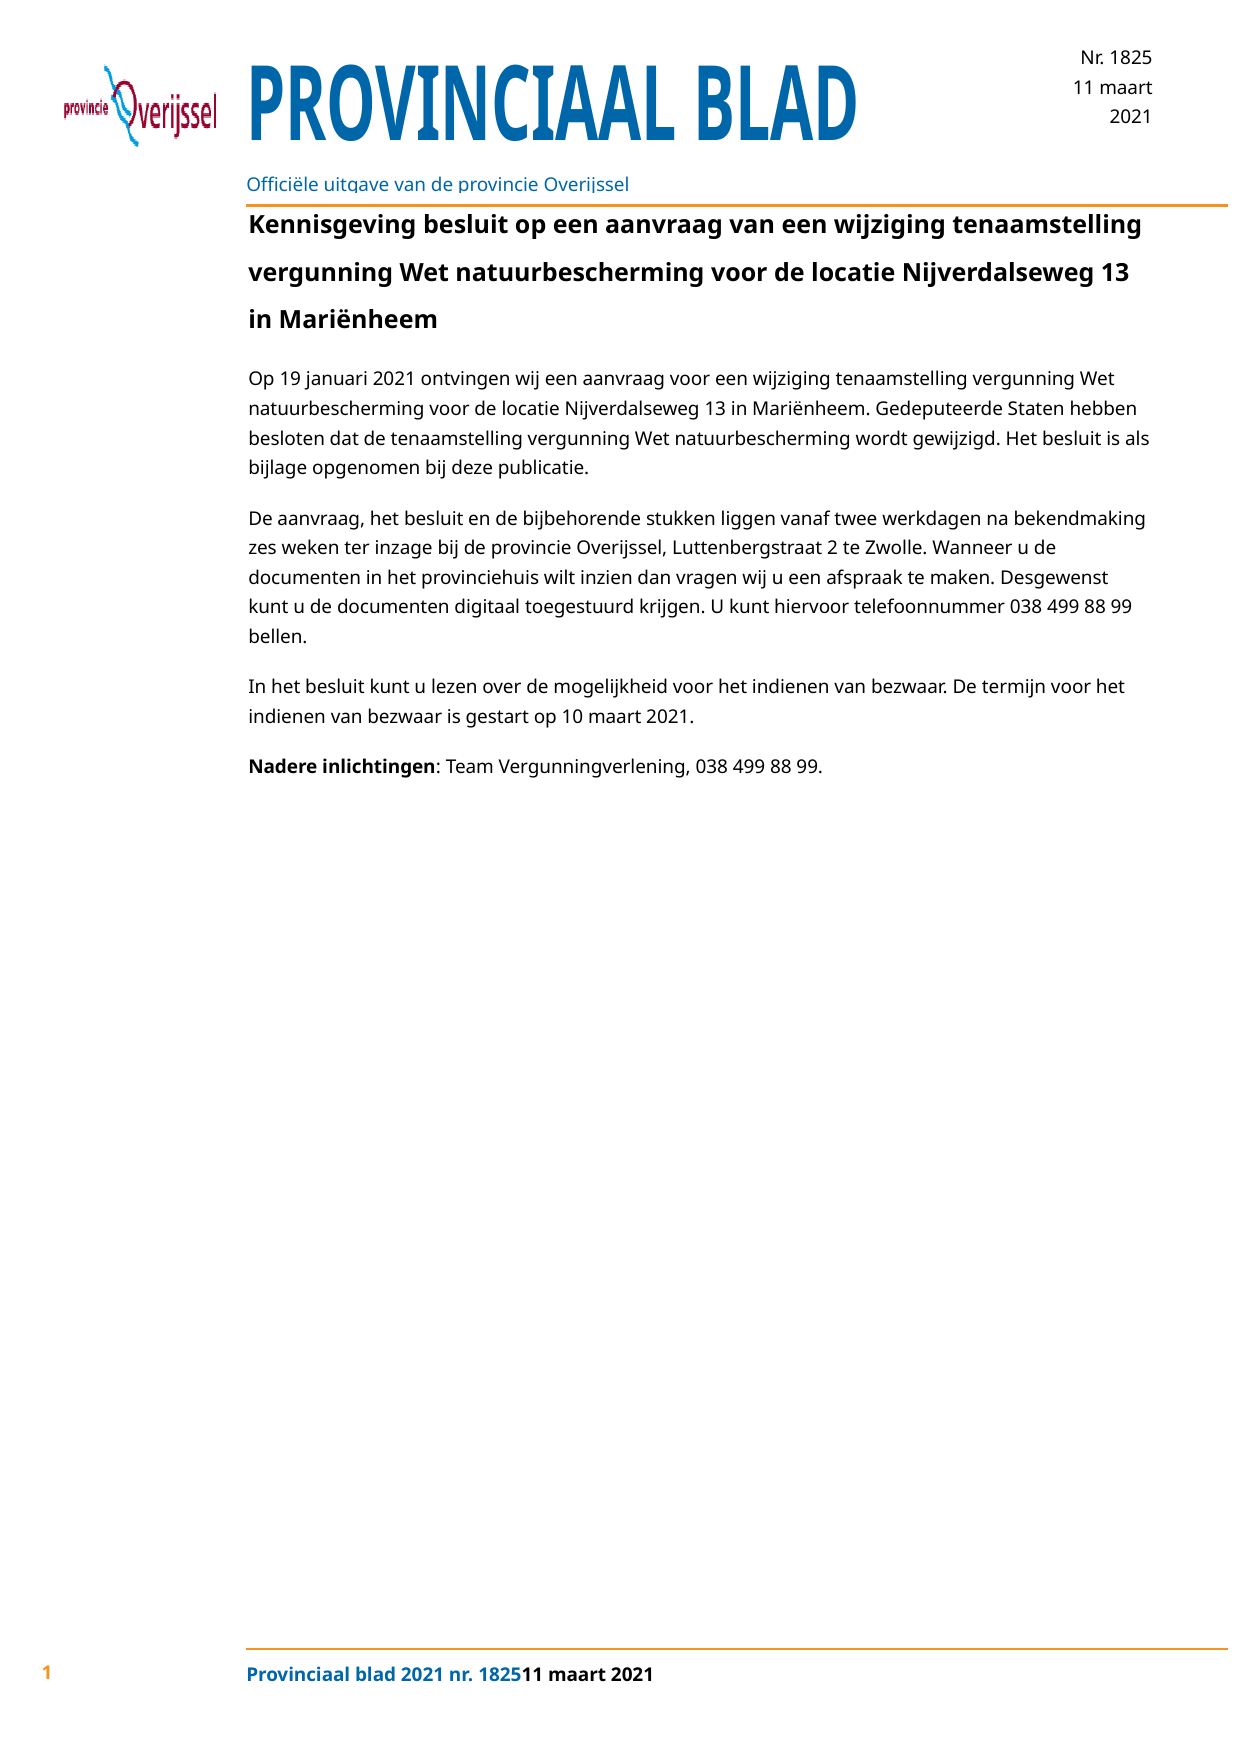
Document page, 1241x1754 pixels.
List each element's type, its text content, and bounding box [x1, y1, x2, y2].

text In het besluit kunt u lezen over de mogelijkheid voor het indienen van bezwaar. De termijn voor het indienen van bezwaar is gestart op 10 maart 2021. [248, 673, 1152, 729]
text Kennisgeving besluit op een aanvraag van een wijziging tenaamstelling vergunning Wet natuurbescherming voor de locatie Nijverdalseweg 13 in Mariënheem [248, 207, 1152, 336]
text Op 19 januari 2021 ontvingen wij een aanvraag voor een wijziging tenaamstelling vergunning Wet natuurbescherming voor de locatie Nijverdalseweg 13 in Mariënheem. Gedeputeerde Staten hebben besloten dat de tenaamstelling vergunning Wet natuurbescherming wordt gewijzigd. Het besluit is als bijlage opgenomen bij deze publicatie. [248, 366, 1152, 480]
text De aanvraag, het besluit en de bijbehorende stukken liggen vanaf twee werkdagen na bekendmaking zes weken ter inzage bij de provincie Overijssel, Luttenbergstraat 2 te Zwolle. Wanneer u de documenten in het provinciehuis wilt inzien dan vragen wij u een afspraak te maken. Desgewenst kunt u de documenten digitaal toegestuurd krijgen. U kunt hiervoor telefoonnummer 038 499 88 99 bellen. [248, 505, 1152, 649]
text Nadere inlichtingen: Team Vergunningverlening, 038 499 88 99. [248, 753, 1152, 779]
picture [41, 47, 231, 172]
